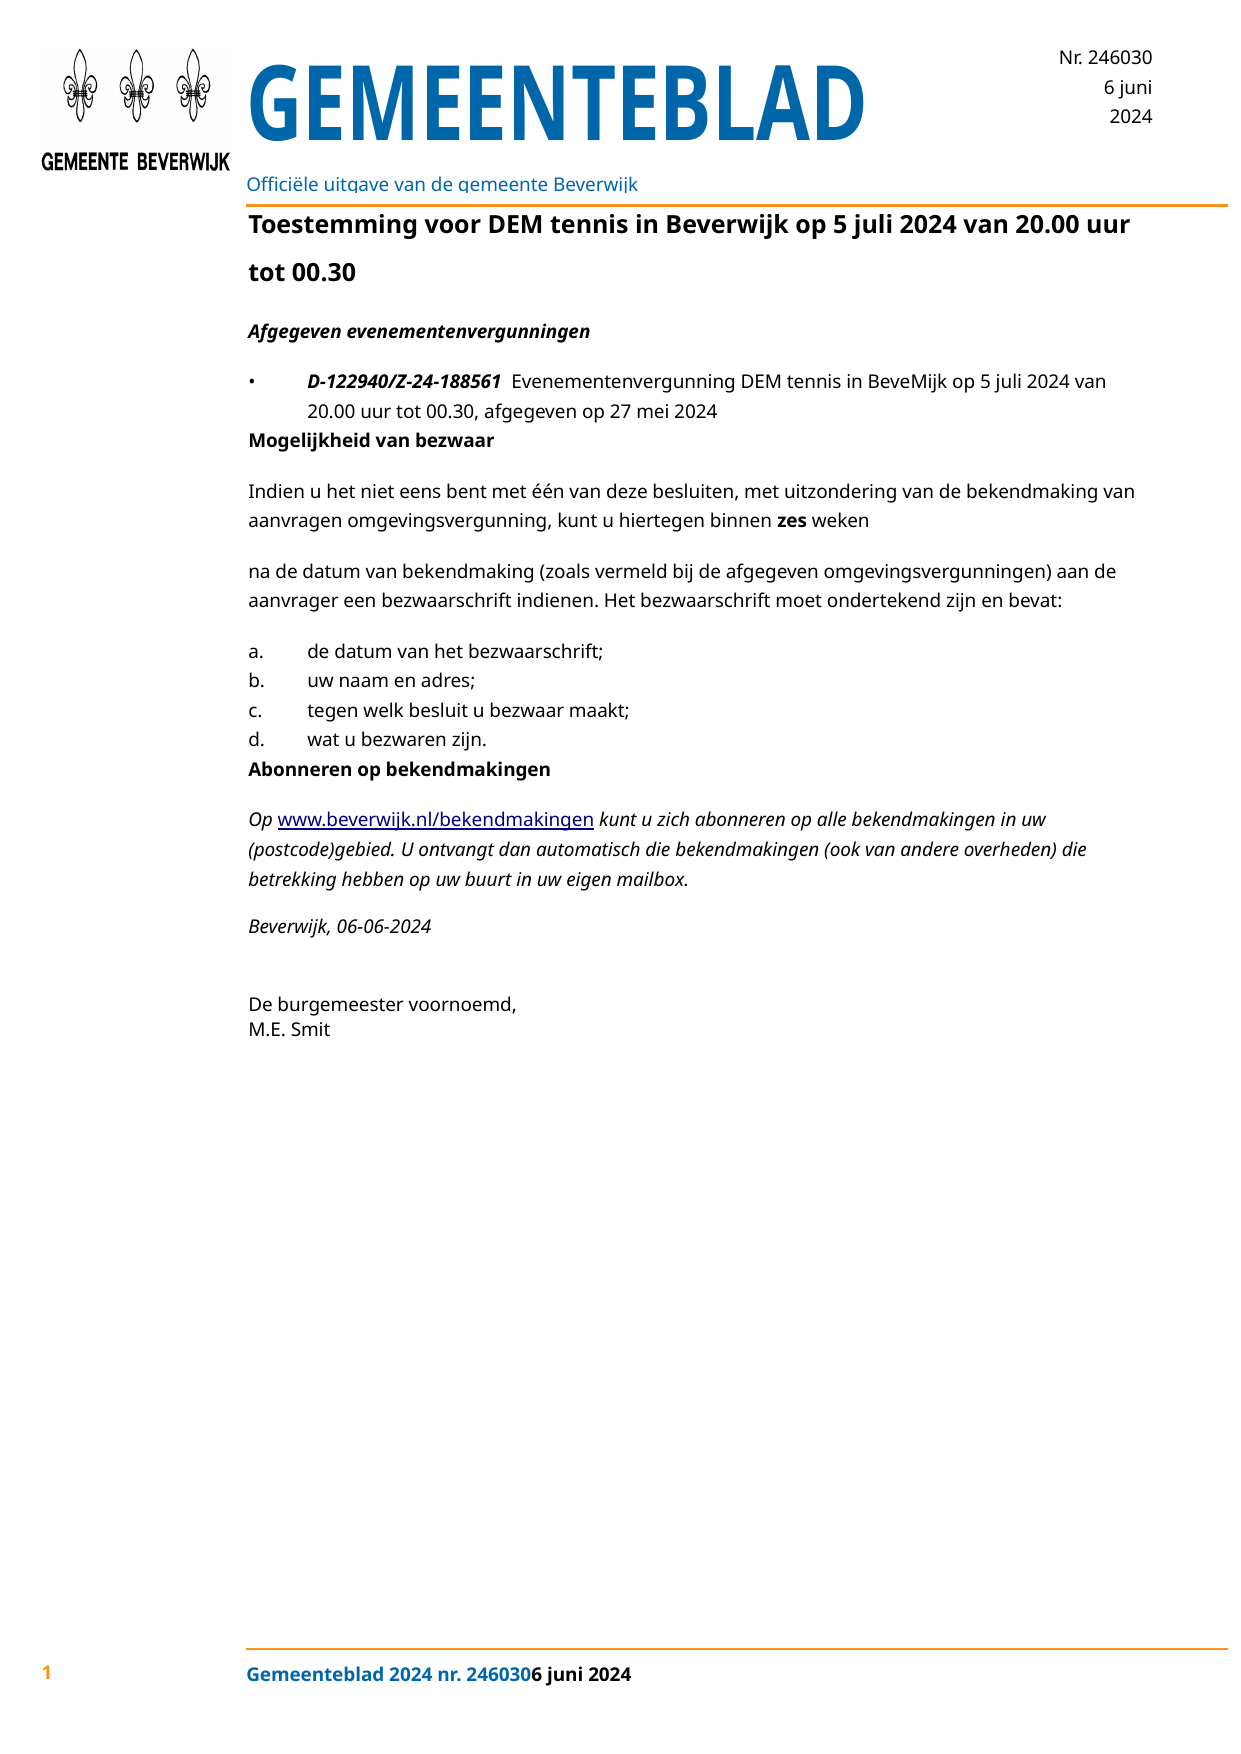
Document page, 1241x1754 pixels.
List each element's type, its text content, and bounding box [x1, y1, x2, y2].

list uw naam en adres; [248, 667, 1152, 693]
text Afgegeven evenementenvergunningen [248, 318, 1152, 344]
list de datum van het bezwaarschrift; [248, 638, 1152, 664]
list tegen welk besluit u bezwaar maakt; [248, 697, 1152, 723]
text Indien u het niet eens bent met één van deze besluiten, met uitzondering van de bekendmaking van aanvragen omgevingsvergunning, kunt u hiertegen binnen zes weken [248, 478, 1152, 533]
text Beverwijk, 06-06-2024 [248, 914, 1152, 939]
text Op www.beverwijk.nl/bekendmakingen kunt u zich abonneren op alle bekendmakingen in uw (postcode)gebied. U ontvangt dan automatisch die bekendmakingen (ook van andere overheden) die betrekking hebben op uw buurt in uw eigen mailbox. [248, 807, 1152, 892]
text Mogelijkheid van bezwaar [248, 427, 1152, 453]
list wat u bezwaren zijn. [248, 727, 1152, 752]
list D-122940/Z-24-188561 Evenementenvergunning DEM tennis in BeveMijk op 5 juli 2024 van 20.00 uur tot 00.30, afgegeven op 27 mei 2024 [248, 368, 1152, 424]
picture [41, 47, 231, 172]
text De burgemeester voornoemd, [248, 991, 1152, 1017]
text M.E. Smit [248, 1017, 1152, 1042]
text Abonneren op bekendmakingen [248, 756, 1152, 782]
text Toestemming voor DEM tennis in Beverwijk op 5 juli 2024 van 20.00 uur tot 00.30 [248, 207, 1152, 288]
text na de datum van bekendmaking (zoals vermeld bij de afgegeven omgevingsvergunningen) aan de aanvrager een bezwaarschrift indienen. Het bezwaarschrift moet ondertekend zijn en bevat: [248, 558, 1152, 613]
